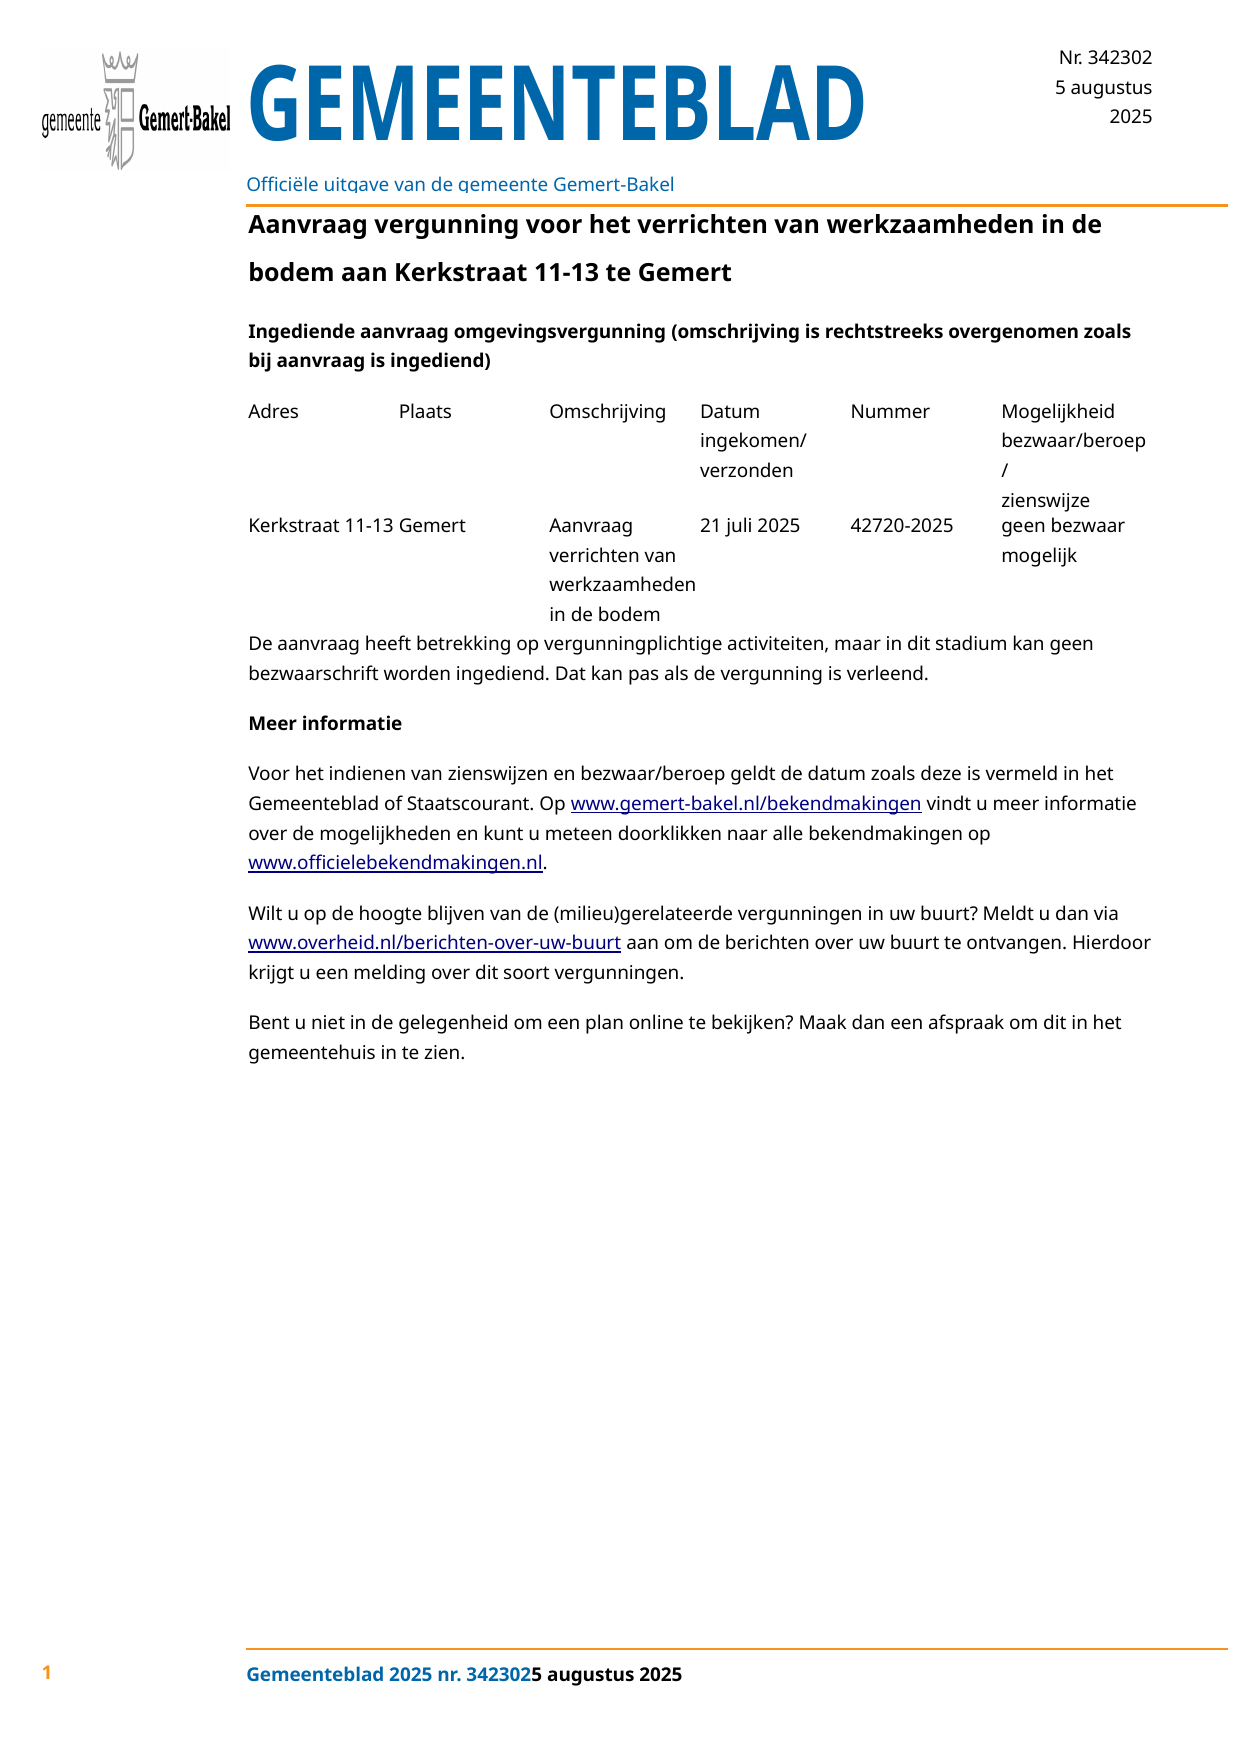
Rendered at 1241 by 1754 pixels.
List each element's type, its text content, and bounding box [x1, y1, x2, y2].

table_cell 42720-2025 [850, 513, 1001, 627]
text De aanvraag heeft betrekking op vergunningplichtige activiteiten, maar in dit stadium kan geen bezwaarschrift worden ingediend. Dat kan pas als de vergunning is verleend. [248, 630, 1152, 686]
table_header Nummer [850, 398, 1001, 512]
text Voor het indienen van zienswijzen en bezwaar/beroep geldt de datum zoals deze is vermeld in het Gemeenteblad of Staatscourant. Op www.gemert-bakel.nl/bekendmakingen vindt u meer informatie over de mogelijkheden en kunt u meteen doorklikken naar alle bekendmakingen op www.officielebekendmakingen.nl. [248, 761, 1152, 875]
picture [41, 47, 231, 172]
table_cell geen bezwaar mogelijk [1001, 513, 1152, 627]
text Aanvraag vergunning voor het verrichten van werkzaamheden in de bodem aan Kerkstraat 11-13 te Gemert [248, 207, 1152, 288]
text Bent u niet in de gelegenheid om een plan online te bekijken? Maak dan een afspraak om dit in het gemeentehuis in te zien. [248, 1009, 1152, 1065]
table_header Adres [248, 398, 398, 512]
table_header Omschrijving [549, 398, 700, 512]
table_header Datum ingekomen/ verzonden [700, 398, 850, 512]
text Ingediende aanvraag omgevingsvergunning (omschrijving is rechtstreeks overgenomen zoals bij aanvraag is ingediend) [248, 318, 1152, 373]
table_header Plaats [399, 398, 549, 512]
table_cell Aanvraag verrichten van werkzaamheden in de bodem [549, 513, 700, 627]
table_cell Gemert [399, 513, 549, 627]
text Meer informatie [248, 710, 1152, 736]
table_cell Kerkstraat 11-13 [248, 513, 398, 627]
table_header Mogelijkheid bezwaar/beroep/ zienswijze [1001, 398, 1152, 512]
text Wilt u op de hoogte blijven van de (milieu)gerelateerde vergunningen in uw buurt? Meldt u dan via www.overheid.nl/berichten-over-uw-buurt aan om de berichten over uw buurt te ontvangen. Hierdoor krijgt u een melding over dit soort vergunningen. [248, 900, 1152, 985]
table_cell 21 juli 2025 [700, 513, 850, 627]
